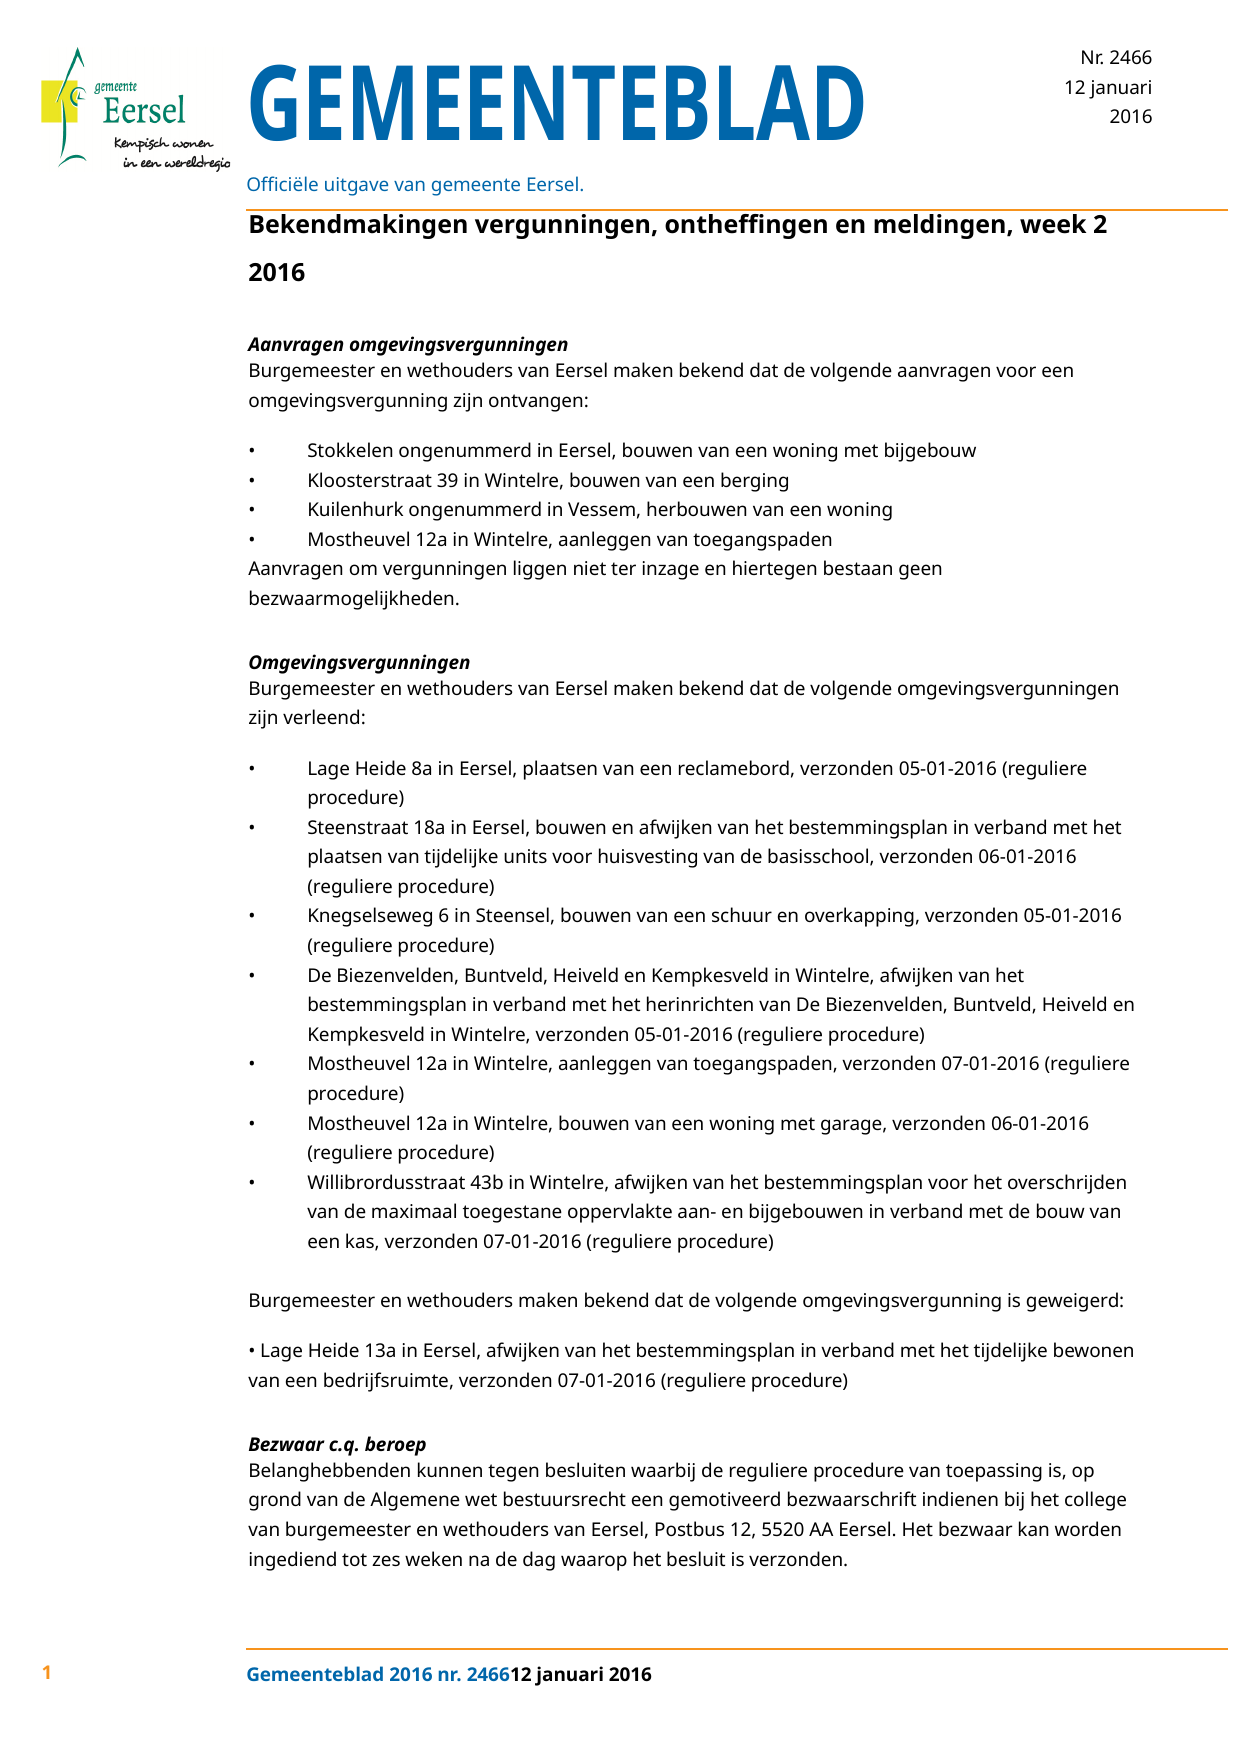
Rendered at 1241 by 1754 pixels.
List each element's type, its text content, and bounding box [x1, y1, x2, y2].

text Burgemeester en wethouders van Eersel maken bekend dat de volgende omgevingsvergunningen zijn verleend: [248, 675, 1152, 730]
list De Biezenvelden, Buntveld, Heiveld en Kempkesveld in Wintelre, afwijken van het bestemmingsplan in verband met het herinrichten van De Biezenvelden, Buntveld, Heiveld en Kempkesveld in Wintelre, verzonden 05-01-2016 (reguliere procedure) [248, 962, 1152, 1047]
text Belanghebbenden kunnen tegen besluiten waarbij de reguliere procedure van toepassing is, op grond van de Algemene wet bestuursrecht een gemotiveerd bezwaarschrift indienen bij het college van burgemeester en wethouders van Eersel, Postbus 12, 5520 AA Eersel. Het bezwaar kan worden ingediend tot zes weken na de dag waarop het besluit is verzonden. [248, 1457, 1152, 1571]
text Aanvragen om vergunningen liggen niet ter inzage en hiertegen bestaan geen bezwaarmogelijkheden. [248, 556, 1152, 611]
text Aanvragen omgevingsvergunningen [248, 331, 1152, 357]
list Knegselseweg 6 in Steensel, bouwen van een schuur en overkapping, verzonden 05-01-2016 (reguliere procedure) [248, 903, 1152, 958]
list Steenstraat 18a in Eersel, bouwen en afwijken van het bestemmingsplan in verband met het plaatsen van tijdelijke units voor huisvesting van de basisschool, verzonden 06-01-2016 (reguliere procedure) [248, 814, 1152, 899]
text Bezwaar c.q. beroep [248, 1431, 1152, 1457]
list Mostheuvel 12a in Wintelre, aanleggen van toegangspaden [248, 526, 1152, 552]
list Kuilenhurk ongenummerd in Vessem, herbouwen van een woning [248, 496, 1152, 522]
list Willibrordusstraat 43b in Wintelre, afwijken van het bestemmingsplan voor het overschrijden van de maximaal toegestane oppervlakte aan- en bijgebouwen in verband met de bouw van een kas, verzonden 07-01-2016 (reguliere procedure) [248, 1169, 1152, 1254]
list Mostheuvel 12a in Wintelre, aanleggen van toegangspaden, verzonden 07-01-2016 (reguliere procedure) [248, 1051, 1152, 1106]
text • Lage Heide 13a in Eersel, afwijken van het bestemmingsplan in verband met het tijdelijke bewonen van een bedrijfsruimte, verzonden 07-01-2016 (reguliere procedure) [248, 1338, 1152, 1393]
text Burgemeester en wethouders van Eersel maken bekend dat de volgende aanvragen voor een omgevingsvergunning zijn ontvangen: [248, 357, 1152, 412]
list Mostheuvel 12a in Wintelre, bouwen van een woning met garage, verzonden 06-01-2016 (reguliere procedure) [248, 1110, 1152, 1165]
text Bekendmakingen vergunningen, ontheffingen en meldingen, week 2 2016 [248, 211, 1152, 288]
list Lage Heide 8a in Eersel, plaatsen van een reclamebord, verzonden 05-01-2016 (reguliere procedure) [248, 755, 1152, 810]
text Omgevingsvergunningen [248, 649, 1152, 675]
list Kloosterstraat 39 in Wintelre, bouwen van een berging [248, 467, 1152, 492]
text Burgemeester en wethouders maken bekend dat de volgende omgevingsvergunning is geweigerd: [248, 1287, 1152, 1313]
picture [41, 47, 231, 172]
list Stokkelen ongenummerd in Eersel, bouwen van een woning met bijgebouw [248, 437, 1152, 463]
